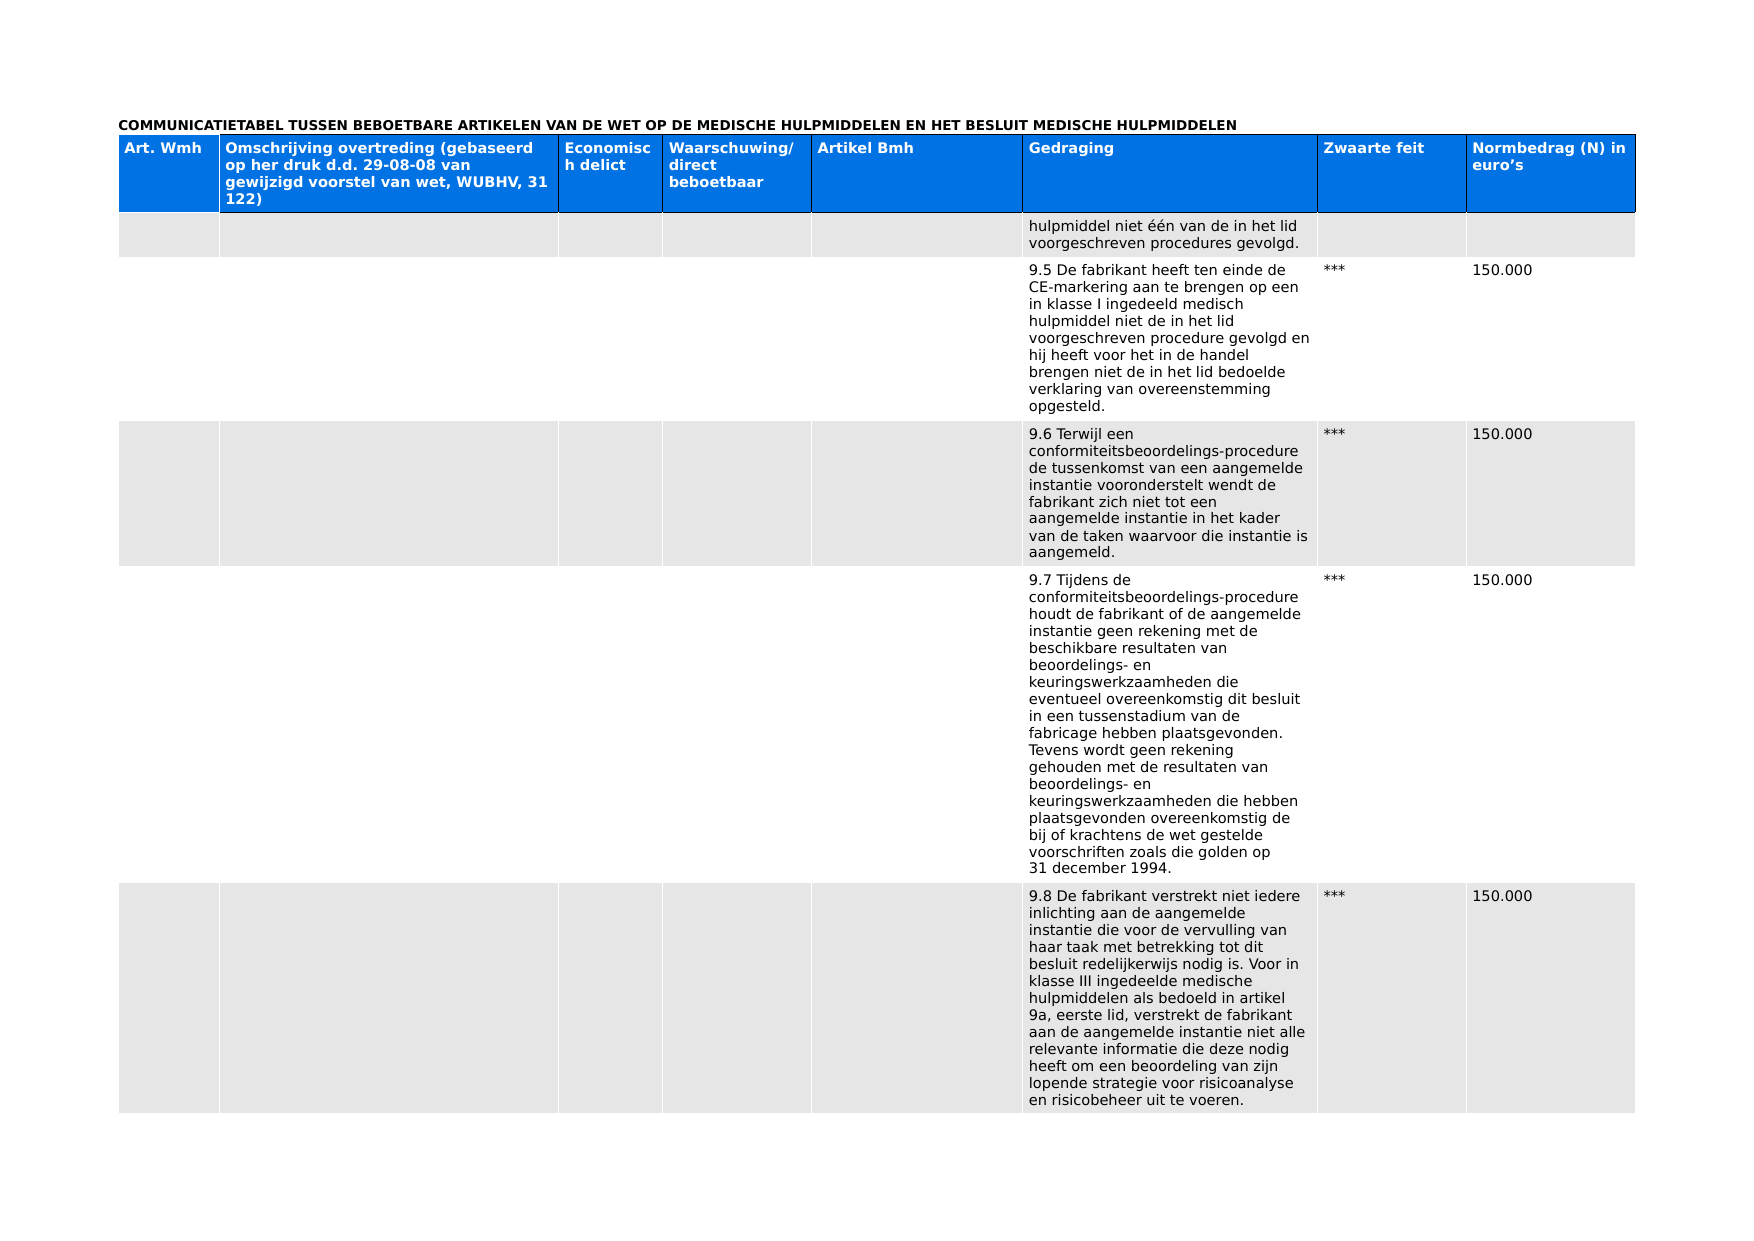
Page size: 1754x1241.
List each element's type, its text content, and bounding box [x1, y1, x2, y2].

table_cell [559, 883, 662, 1113]
table_cell [220, 258, 558, 420]
table_cell *** [1318, 883, 1466, 1113]
table_cell [220, 883, 558, 1113]
table_cell Normbedrag (N) in euro’s [1467, 135, 1635, 212]
table_cell [220, 213, 558, 257]
table_cell 9.6 Terwijl een conformiteitsbeoordelings-procedure de tussenkomst van een aangemelde instantie vooronderstelt wendt de fabrikant zich niet tot een aangemelde instantie in het kader van de taken waarvoor die instantie is aangemeld. [1023, 421, 1317, 566]
table_cell *** [1318, 567, 1466, 882]
table_cell 150.000 [1467, 258, 1635, 420]
table_cell 9.5 De fabrikant heeft ten einde de CE-markering aan te brengen op een in klasse I ingedeeld medisch hulpmiddel niet de in het lid voorgeschreven procedure gevolgd en hij heeft voor het in de handel brengen niet de in het lid bedoelde verklaring van overeenstemming opgesteld. [1023, 258, 1317, 420]
table_cell Gedraging [1023, 135, 1317, 212]
table_cell 150.000 [1467, 567, 1635, 882]
table_cell Artikel Bmh [812, 135, 1022, 212]
table_cell 150.000 [1467, 421, 1635, 566]
table_cell [663, 567, 811, 882]
table_cell [220, 567, 558, 882]
table_header COMMUNICATIETABEL TUSSEN BEBOETBARE ARTIKELEN VAN DE WET OP DE MEDISCHE HULPMIDDELEN EN HET BESLUIT MEDISCHE HULPMIDDELEN [118, 118, 1636, 134]
table_cell [812, 258, 1022, 420]
table_cell [812, 213, 1022, 257]
table_cell [119, 883, 219, 1113]
table_cell [559, 421, 662, 566]
table_cell [663, 213, 811, 257]
table_cell [812, 421, 1022, 566]
table_cell [119, 258, 219, 420]
table_cell [812, 567, 1022, 882]
table_cell [663, 883, 811, 1113]
table_cell hulpmiddel niet één van de in het lid voorgeschreven procedures gevolgd. [1023, 213, 1317, 257]
table_cell [119, 421, 219, 566]
table_cell 9.8 De fabrikant verstrekt niet iedere inlichting aan de aangemelde instantie die voor de vervulling van haar taak met betrekking tot dit besluit redelijkerwijs nodig is. Voor in klasse III ingedeelde medische hulpmiddelen als bedoeld in artikel 9a, eerste lid, verstrekt de fabrikant aan de aangemelde instantie niet alle relevante informatie die deze nodig heeft om een beoordeling van zijn lopende strategie voor risicoanalyse en risicobeheer uit te voeren. [1023, 883, 1317, 1113]
table_cell [663, 258, 811, 420]
table_cell Zwaarte feit [1318, 135, 1466, 212]
table_cell Waarschuwing/direct beboetbaar [663, 135, 811, 212]
table_cell [1318, 213, 1466, 257]
table_cell Omschrijving overtreding (gebaseerd op her druk d.d. 29-08-08 van gewijzigd voorstel van wet, WUBHV, 31 122) [220, 135, 558, 212]
table_cell *** [1318, 258, 1466, 420]
table_cell [559, 258, 662, 420]
table_cell Economisch delict [559, 135, 662, 212]
table_cell [119, 567, 219, 882]
table_cell [559, 567, 662, 882]
table_cell [559, 213, 662, 257]
table_cell [220, 421, 558, 566]
table_cell 150.000 [1467, 883, 1635, 1113]
table_cell [1467, 213, 1635, 257]
table_cell 9.7 Tijdens de conformiteitsbeoordelings-procedure houdt de fabrikant of de aangemelde instantie geen rekening met de beschikbare resultaten van beoordelings- en keuringswerkzaamheden die eventueel overeenkomstig dit besluit in een tussenstadium van de fabricage hebben plaatsgevonden. Tevens wordt geen rekening gehouden met de resultaten van beoordelings- en keuringswerkzaamheden die hebben plaatsgevonden overeenkomstig de bij of krachtens de wet gestelde voorschriften zoals die golden op 31 december 1994. [1023, 567, 1317, 882]
table_cell Art. Wmh [119, 135, 219, 212]
table_cell [812, 883, 1022, 1113]
table_cell [663, 421, 811, 566]
table_cell [119, 213, 219, 257]
table_cell *** [1318, 421, 1466, 566]
